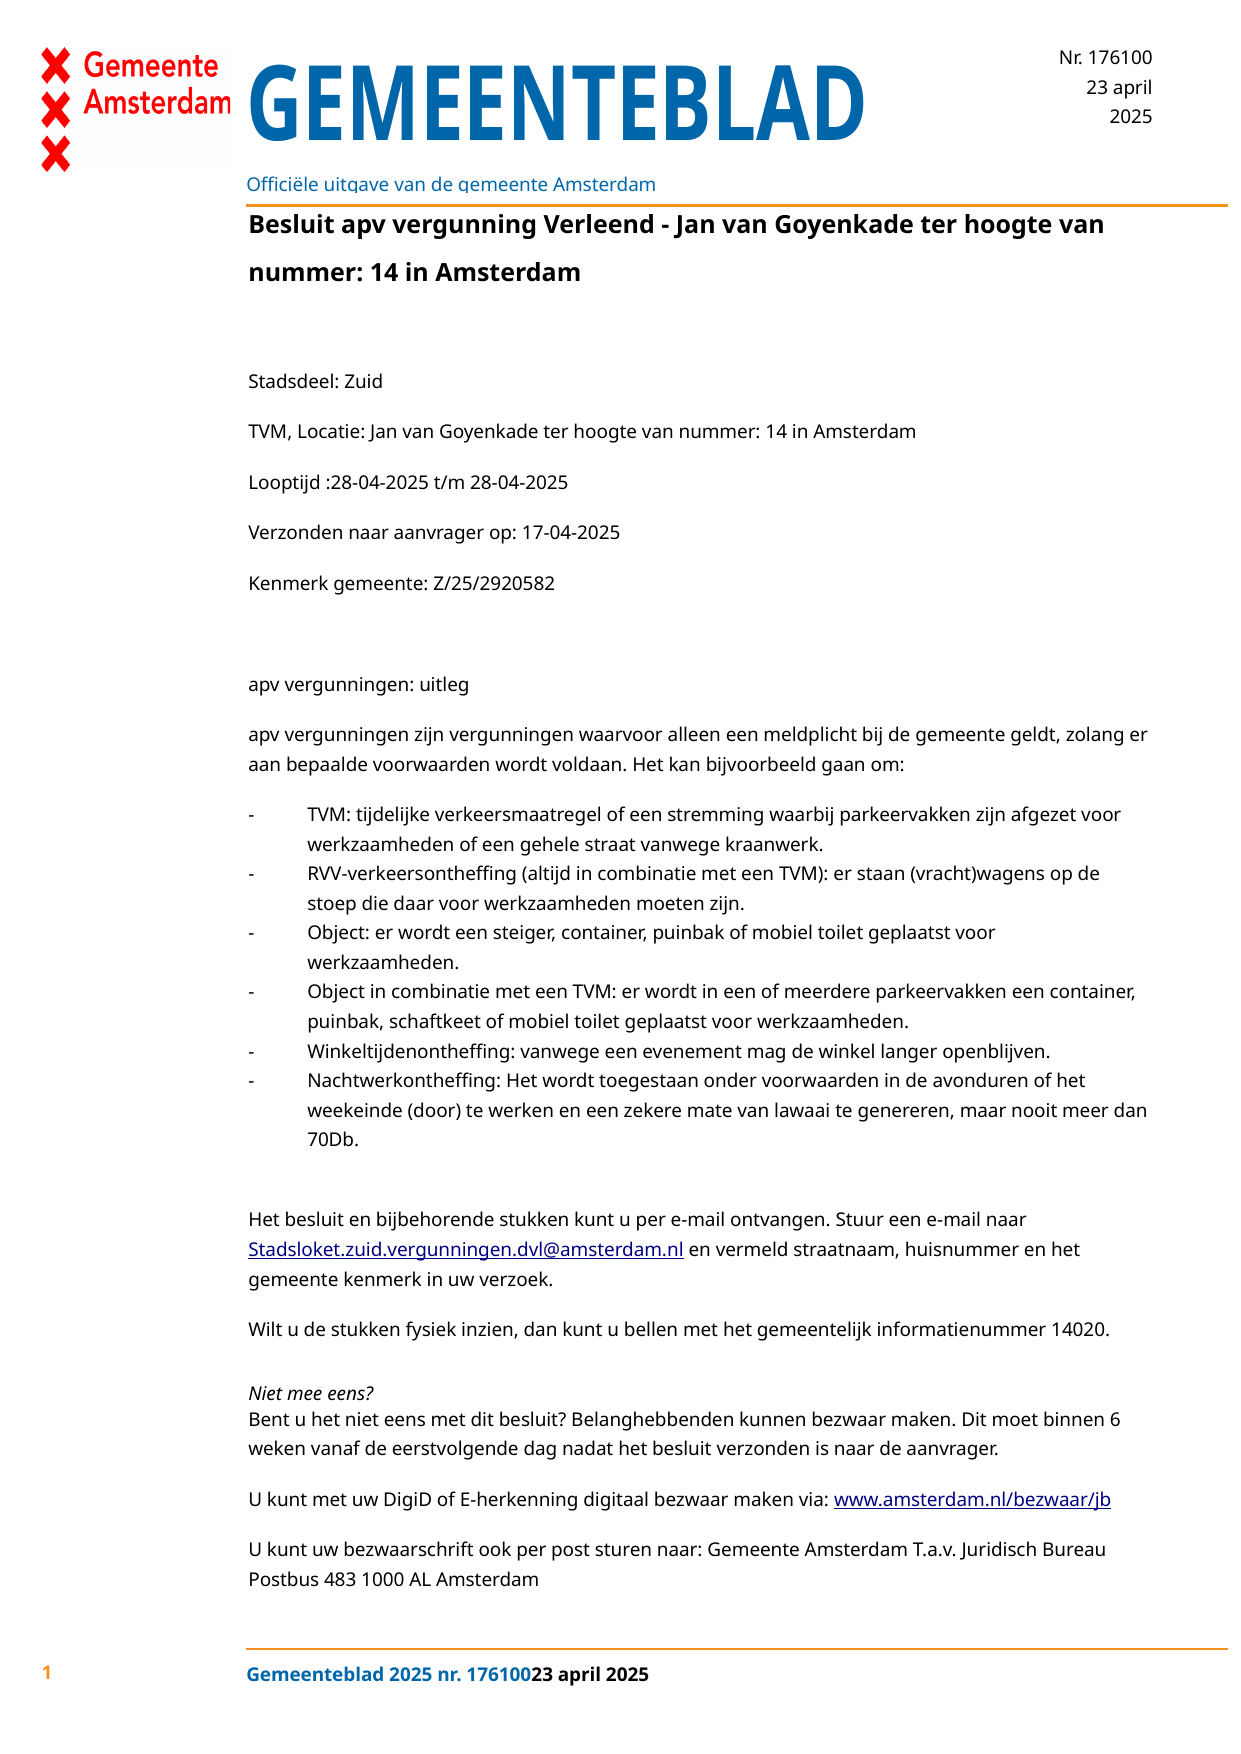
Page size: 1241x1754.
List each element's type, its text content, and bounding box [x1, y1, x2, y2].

list Object in combinatie met een TVM: er wordt in een of meerdere parkeervakken een container, puinbak, schaftkeet of mobiel toilet geplaatst voor werkzaamheden. [248, 979, 1152, 1034]
list Winkeltijdenontheffing: vanwege een evenement mag de winkel langer openblijven. [248, 1038, 1152, 1064]
text Looptijd :28-04-2025 t/m 28-04-2025 [248, 469, 1152, 495]
text apv vergunningen: uitleg [248, 671, 1152, 697]
text Besluit apv vergunning Verleend - Jan van Goyenkade ter hoogte van nummer: 14 in Amsterdam [248, 207, 1152, 288]
text Bent u het niet eens met dit besluit? Belanghebbenden kunnen bezwaar maken. Dit moet binnen 6 weken vanaf de eerstvolgende dag nadat het besluit verzonden is naar de aanvrager. [248, 1406, 1152, 1461]
text Verzonden naar aanvrager op: 17-04-2025 [248, 519, 1152, 545]
list TVM: tijdelijke verkeersmaatregel of een stremming waarbij parkeervakken zijn afgezet voor werkzaamheden of een gehele straat vanwege kraanwerk. [248, 801, 1152, 857]
text Het besluit en bijbehorende stukken kunt u per e-mail ontvangen. Stuur een e-mail naar Stadsloket.zuid.vergunningen.dvl@amsterdam.nl en vermeld straatnaam, huisnummer en het gemeente kenmerk in uw verzoek. [248, 1207, 1152, 1292]
text Niet mee eens? [248, 1380, 1152, 1406]
picture [41, 47, 231, 172]
list RVV-verkeersontheffing (altijd in combinatie met een TVM): er staan (vracht)wagens op de stoep die daar voor werkzaamheden moeten zijn. [248, 860, 1152, 916]
text Stadsdeel: Zuid [248, 368, 1152, 394]
text U kunt met uw DigiD of E-herkenning digitaal bezwaar maken via: www.amsterdam.nl/bezwaar/jb [248, 1486, 1152, 1512]
list Object: er wordt een steiger, container, puinbak of mobiel toilet geplaatst voor werkzaamheden. [248, 919, 1152, 975]
list Nachtwerkontheffing: Het wordt toegestaan onder voorwaarden in de avonduren of het weekeinde (door) te werken en een zekere mate van lawaai te genereren, maar nooit meer dan 70Db. [248, 1067, 1152, 1152]
text TVM, Locatie: Jan van Goyenkade ter hoogte van nummer: 14 in Amsterdam [248, 419, 1152, 444]
text Wilt u de stukken fysiek inzien, dan kunt u bellen met het gemeentelijk informatienummer 14020. [248, 1316, 1152, 1342]
text Kenmerk gemeente: Z/25/2920582 [248, 570, 1152, 596]
text apv vergunningen zijn vergunningen waarvoor alleen een meldplicht bij de gemeente geldt, zolang er aan bepaalde voorwaarden wordt voldaan. Het kan bijvoorbeeld gaan om: [248, 721, 1152, 777]
text U kunt uw bezwaarschrift ook per post sturen naar: Gemeente Amsterdam T.a.v. Juridisch Bureau Postbus 483 1000 AL Amsterdam [248, 1536, 1152, 1592]
